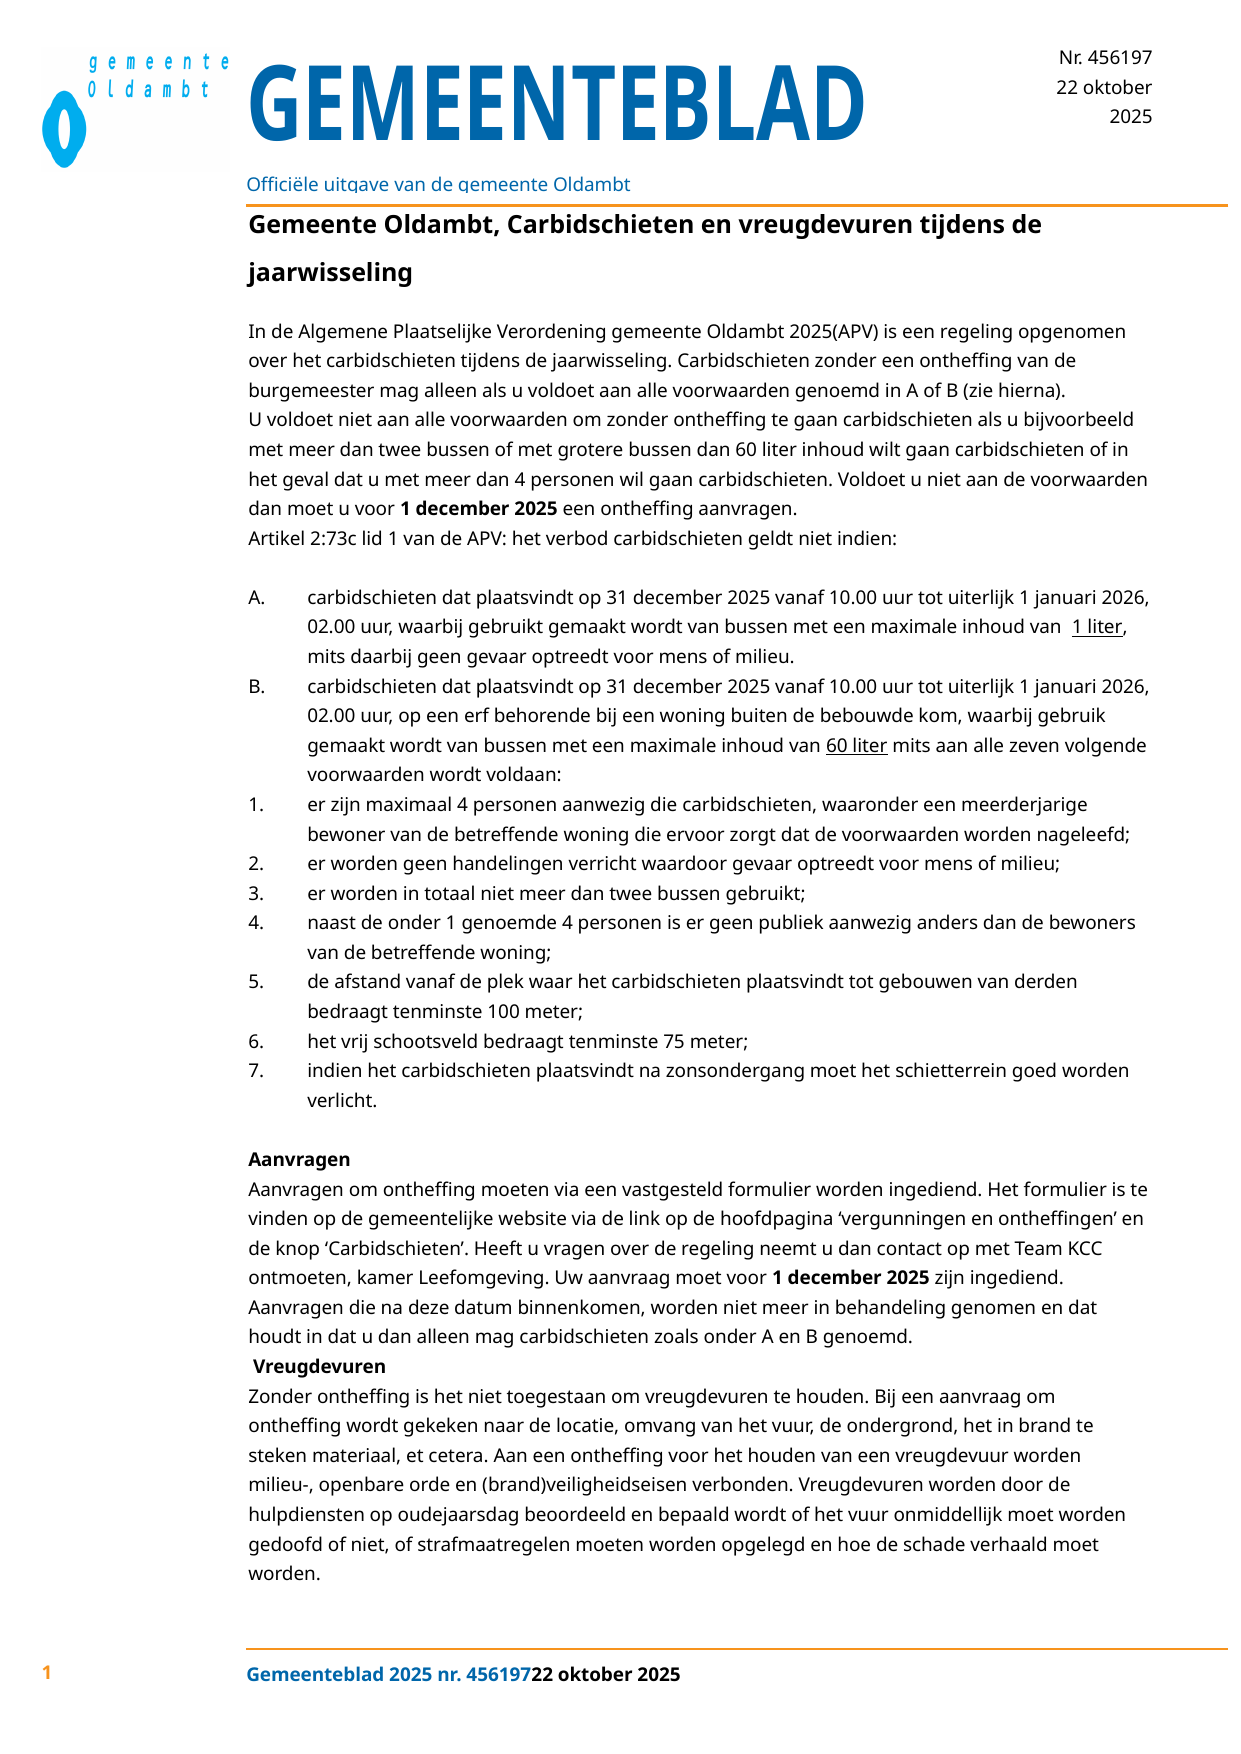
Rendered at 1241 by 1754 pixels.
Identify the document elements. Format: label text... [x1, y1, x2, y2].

picture [41, 47, 231, 172]
text Zonder ontheffing is het niet toegestaan om vreugdevuren te houden. Bij een aanvraag om ontheffing wordt gekeken naar de locatie, omvang van het vuur, de ondergrond, het in brand te steken materiaal, et cetera. Aan een ontheffing voor het houden van een vreugdevuur worden milieu-, openbare orde en (brand)veiligheidseisen verbonden. Vreugdevuren worden door de hulpdiensten op oudejaarsdag beoordeeld en bepaald wordt of het vuur onmiddellijk moet worden gedoofd of niet, of strafmaatregelen moeten worden opgelegd en hoe de schade verhaald moet worden. [248, 1383, 1152, 1586]
text Artikel 2:73c lid 1 van de APV: het verbod carbidschieten geldt niet indien: [248, 525, 1152, 551]
list indien het carbidschieten plaatsvindt na zonsondergang moet het schietterrein goed worden verlicht. [248, 1057, 1152, 1113]
list naast de onder 1 genoemde 4 personen is er geen publiek aanwezig anders dan de bewoners van de betreffende woning; [248, 909, 1152, 965]
list er worden in totaal niet meer dan twee bussen gebruikt; [248, 880, 1152, 906]
list de afstand vanaf de plek waar het carbidschieten plaatsvindt tot gebouwen van derden bedraagt tenminste 100 meter; [248, 969, 1152, 1024]
list carbidschieten dat plaatsvindt op 31 december 2025 vanaf 10.00 uur tot uiterlijk 1 januari 2026, 02.00 uur, waarbij gebruikt gemaakt wordt van bussen met een maximale inhoud van 1 liter, mits daarbij geen gevaar optreedt voor mens of milieu. [248, 584, 1152, 669]
text Aanvragen [248, 1146, 1152, 1172]
text Vreugdevuren [248, 1353, 1152, 1379]
list er zijn maximaal 4 personen aanwezig die carbidschieten, waaronder een meerderjarige bewoner van de betreffende woning die ervoor zorgt dat de voorwaarden worden nageleefd; [248, 791, 1152, 847]
text Aanvragen om ontheffing moeten via een vastgesteld formulier worden ingediend. Het formulier is te vinden op de gemeentelijke website via de link op de hoofdpagina ‘vergunningen en ontheffingen’ en de knop ‘Carbidschieten’. Heeft u vragen over de regeling neemt u dan contact op met Team KCC ontmoeten, kamer Leefomgeving. Uw aanvraag moet voor 1 december 2025 zijn ingediend. Aanvragen die na deze datum binnenkomen, worden niet meer in behandeling genomen en dat houdt in dat u dan alleen mag carbidschieten zoals onder A en B genoemd. [248, 1176, 1152, 1349]
list carbidschieten dat plaatsvindt op 31 december 2025 vanaf 10.00 uur tot uiterlijk 1 januari 2026, 02.00 uur, op een erf behorende bij een woning buiten de bebouwde kom, waarbij gebruik gemaakt wordt van bussen met een maximale inhoud van 60 liter mits aan alle zeven volgende voorwaarden wordt voldaan: [248, 673, 1152, 787]
text U voldoet niet aan alle voorwaarden om zonder ontheffing te gaan carbidschieten als u bijvoorbeeld met meer dan twee bussen of met grotere bussen dan 60 liter inhoud wilt gaan carbidschieten of in het geval dat u met meer dan 4 personen wil gaan carbidschieten. Voldoet u niet aan de voorwaarden dan moet u voor 1 december 2025 een ontheffing aanvragen. [248, 407, 1152, 521]
text In de Algemene Plaatselijke Verordening gemeente Oldambt 2025(APV) is een regeling opgenomen over het carbidschieten tijdens de jaarwisseling. Carbidschieten zonder een ontheffing van de burgemeester mag alleen als u voldoet aan alle voorwaarden genoemd in A of B (zie hierna). [248, 318, 1152, 403]
list er worden geen handelingen verricht waardoor gevaar optreedt voor mens of milieu; [248, 850, 1152, 876]
list het vrij schootsveld bedraagt tenminste 75 meter; [248, 1028, 1152, 1054]
text Gemeente Oldambt, Carbidschieten en vreugdevuren tijdens de jaarwisseling [248, 207, 1152, 288]
